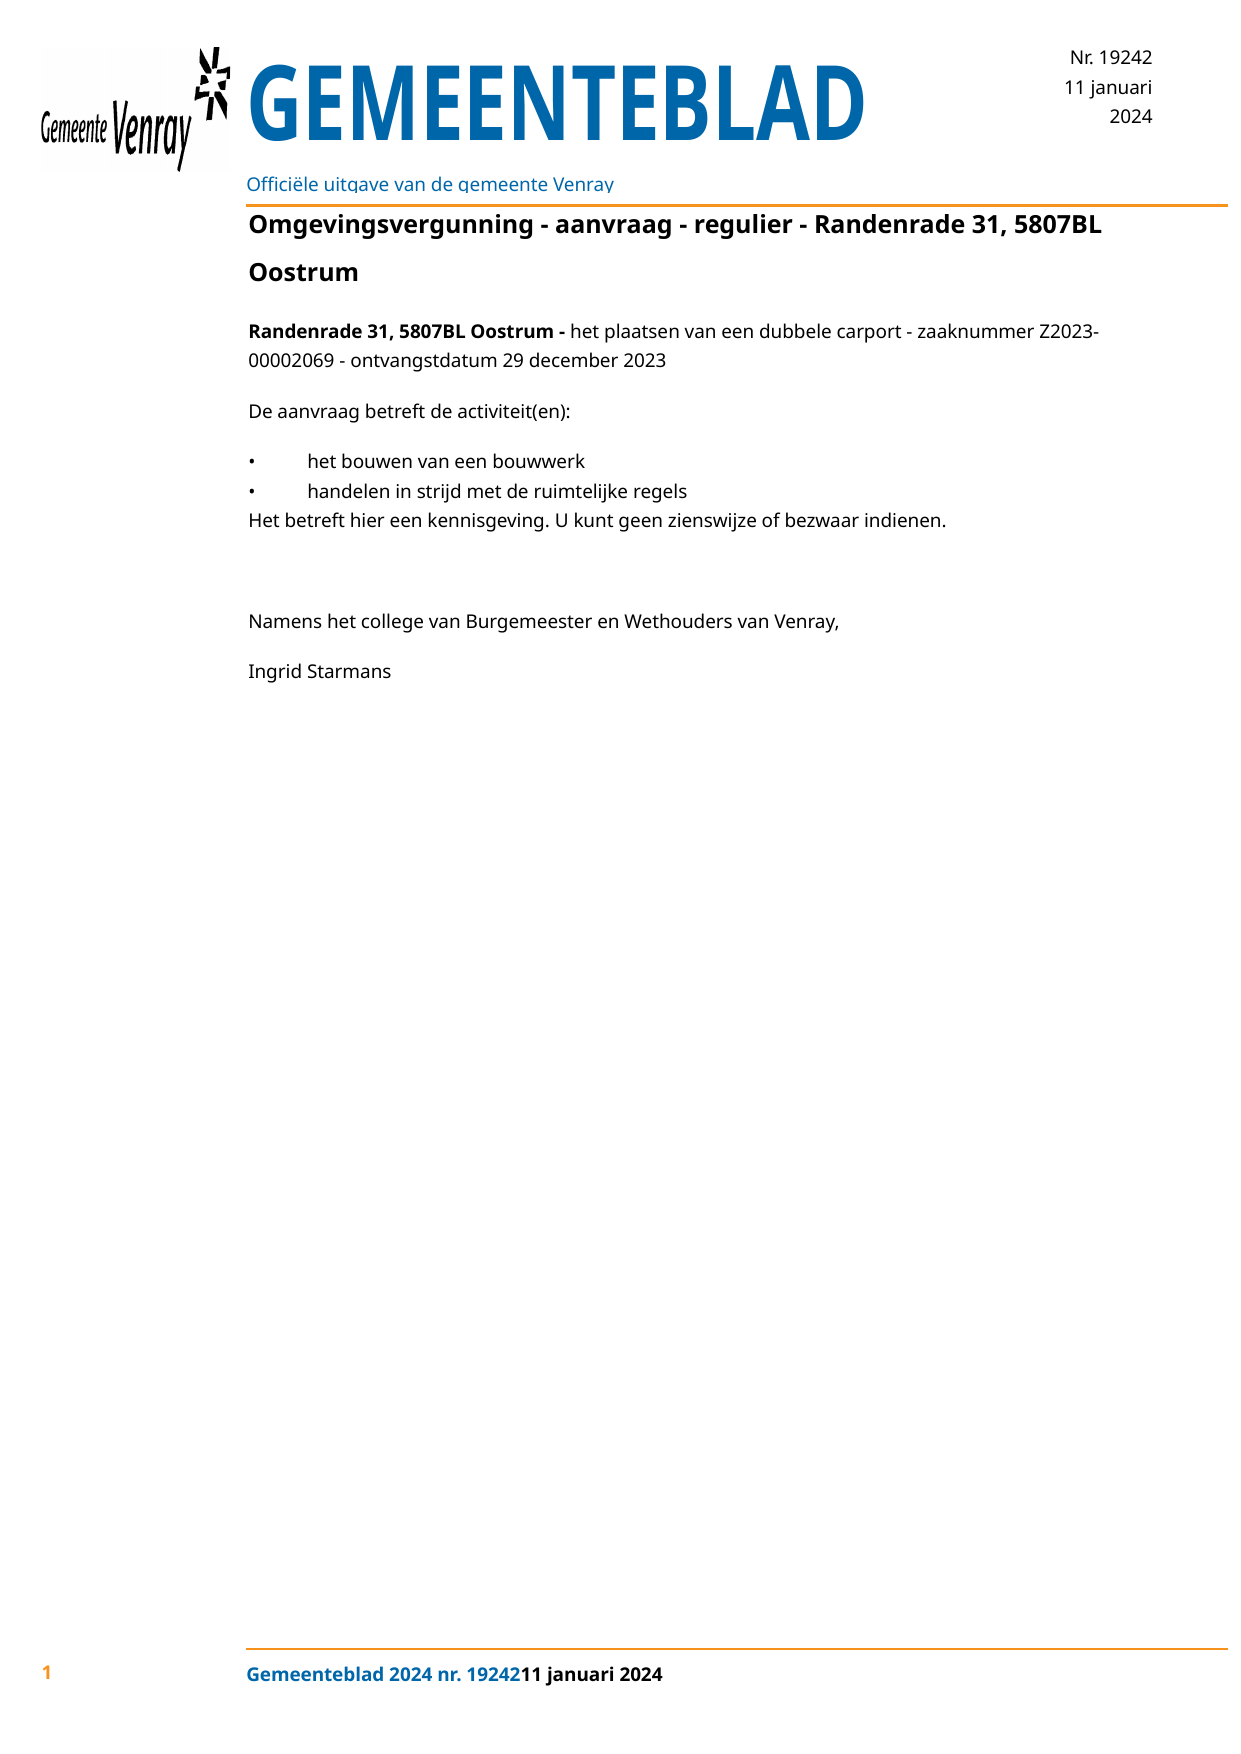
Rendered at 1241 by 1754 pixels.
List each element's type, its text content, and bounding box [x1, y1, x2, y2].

text Randenrade 31, 5807BL Oostrum - het plaatsen van een dubbele carport - zaaknummer Z2023-00002069 - ontvangstdatum 29 december 2023 [248, 318, 1152, 373]
list het bouwen van een bouwwerk [248, 448, 1152, 474]
list handelen in strijd met de ruimtelijke regels [248, 478, 1152, 504]
picture [41, 47, 231, 172]
text De aanvraag betreft de activiteit(en): [248, 398, 1152, 424]
text Het betreft hier een kennisgeving. U kunt geen zienswijze of bezwaar indienen. [248, 507, 1152, 533]
text Ingrid Starmans [248, 659, 1152, 684]
text Omgevingsvergunning - aanvraag - regulier - Randenrade 31, 5807BL Oostrum [248, 207, 1152, 288]
text Namens het college van Burgemeester en Wethouders van Venray, [248, 608, 1152, 634]
